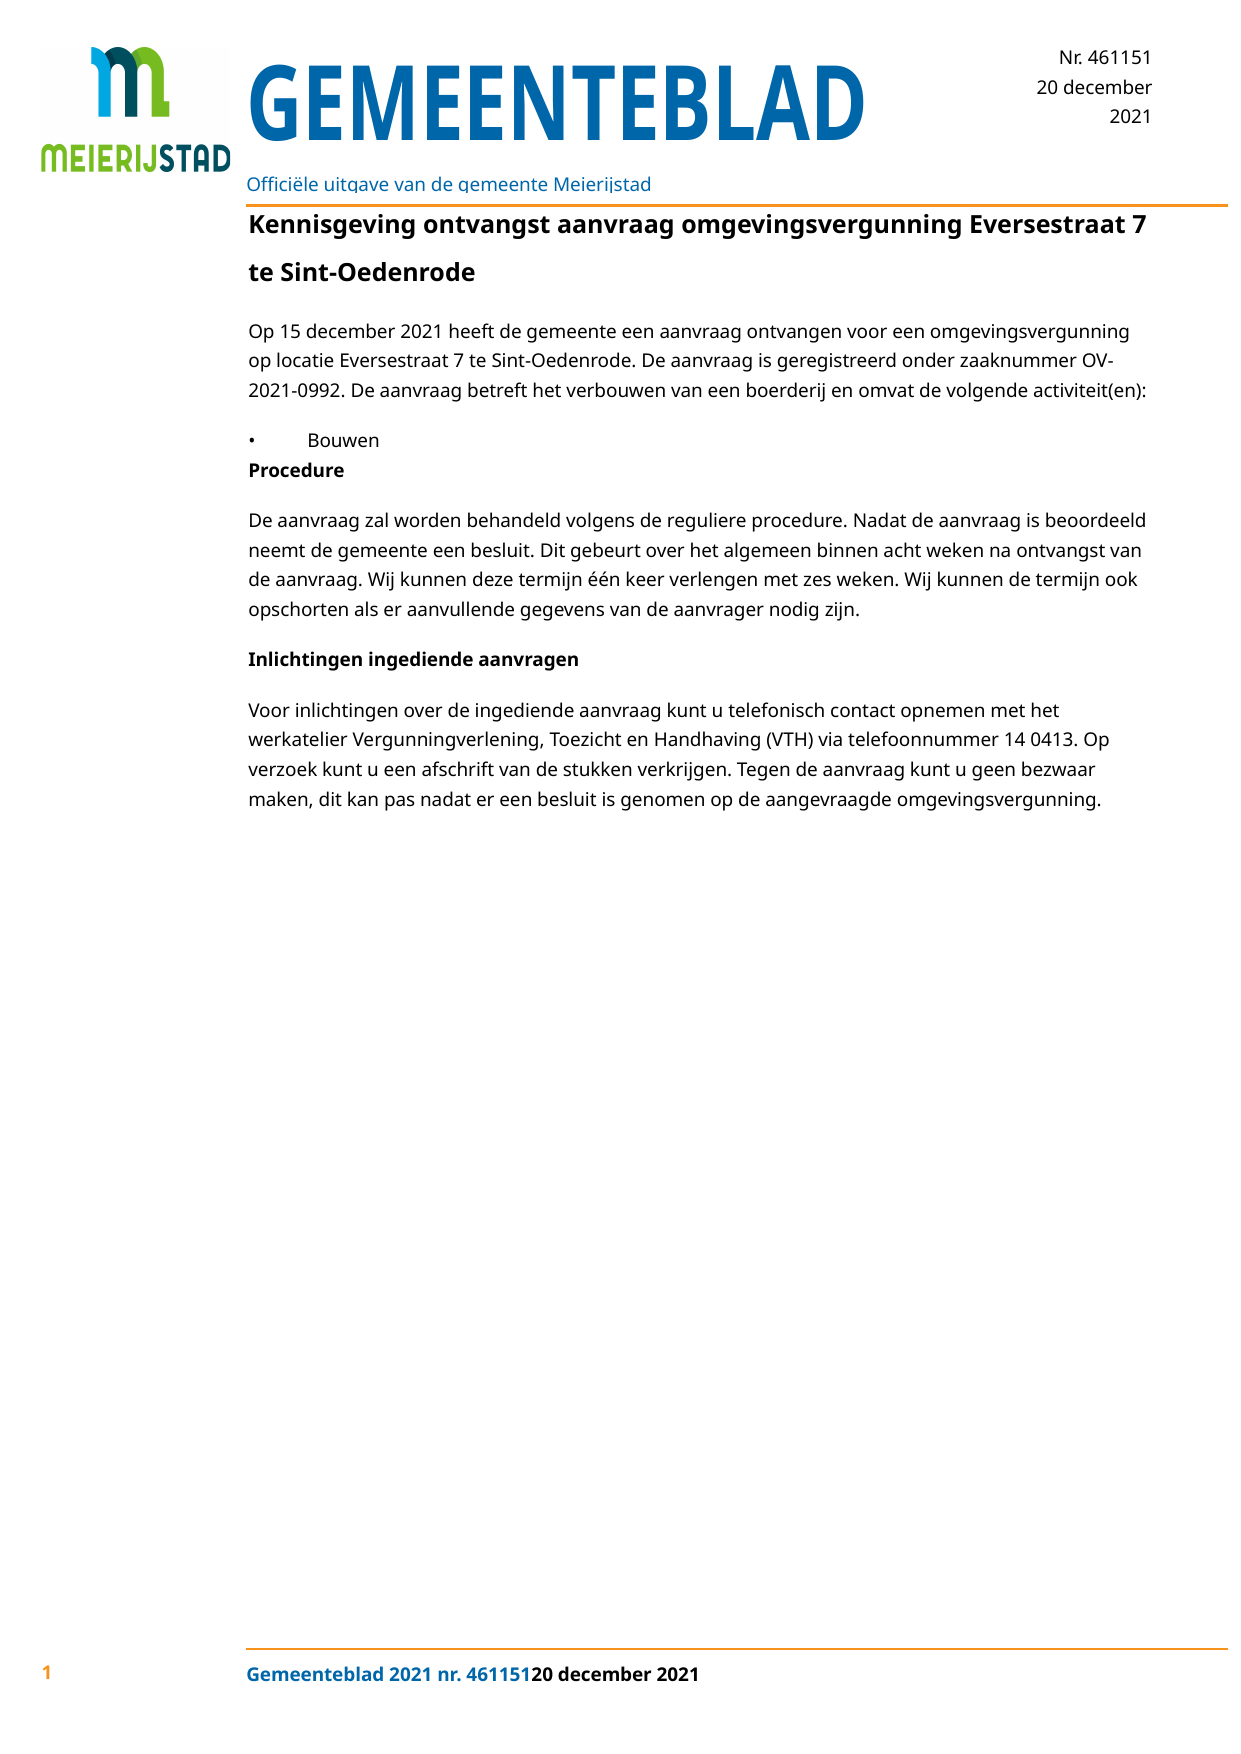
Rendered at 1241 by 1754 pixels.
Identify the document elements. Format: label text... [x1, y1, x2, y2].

text Inlichtingen ingediende aanvragen [248, 647, 1152, 672]
picture [41, 47, 231, 172]
text De aanvraag zal worden behandeld volgens de reguliere procedure. Nadat de aanvraag is beoordeeld neemt de gemeente een besluit. Dit gebeurt over het algemeen binnen acht weken na ontvangst van de aanvraag. Wij kunnen deze termijn één keer verlengen met zes weken. Wij kunnen de termijn ook opschorten als er aanvullende gegevens van de aanvrager nodig zijn. [248, 507, 1152, 622]
text Op 15 december 2021 heeft de gemeente een aanvraag ontvangen voor een omgevingsvergunning op locatie Eversestraat 7 te Sint-Oedenrode. De aanvraag is geregistreerd onder zaaknummer OV-2021-0992. De aanvraag betreft het verbouwen van een boerderij en omvat de volgende activiteit(en): [248, 318, 1152, 403]
text Voor inlichtingen over de ingediende aanvraag kunt u telefonisch contact opnemen met het werkatelier Vergunningverlening, Toezicht en Handhaving (VTH) via telefoonnummer 14 0413. Op verzoek kunt u een afschrift van de stukken verkrijgen. Tegen de aanvraag kunt u geen bezwaar maken, dit kan pas nadat er een besluit is genomen op de aangevraagde omgevingsvergunning. [248, 697, 1152, 812]
list Bouwen [248, 427, 1152, 453]
text Procedure [248, 457, 1152, 483]
text Kennisgeving ontvangst aanvraag omgevingsvergunning Eversestraat 7 te Sint-Oedenrode [248, 207, 1152, 288]
